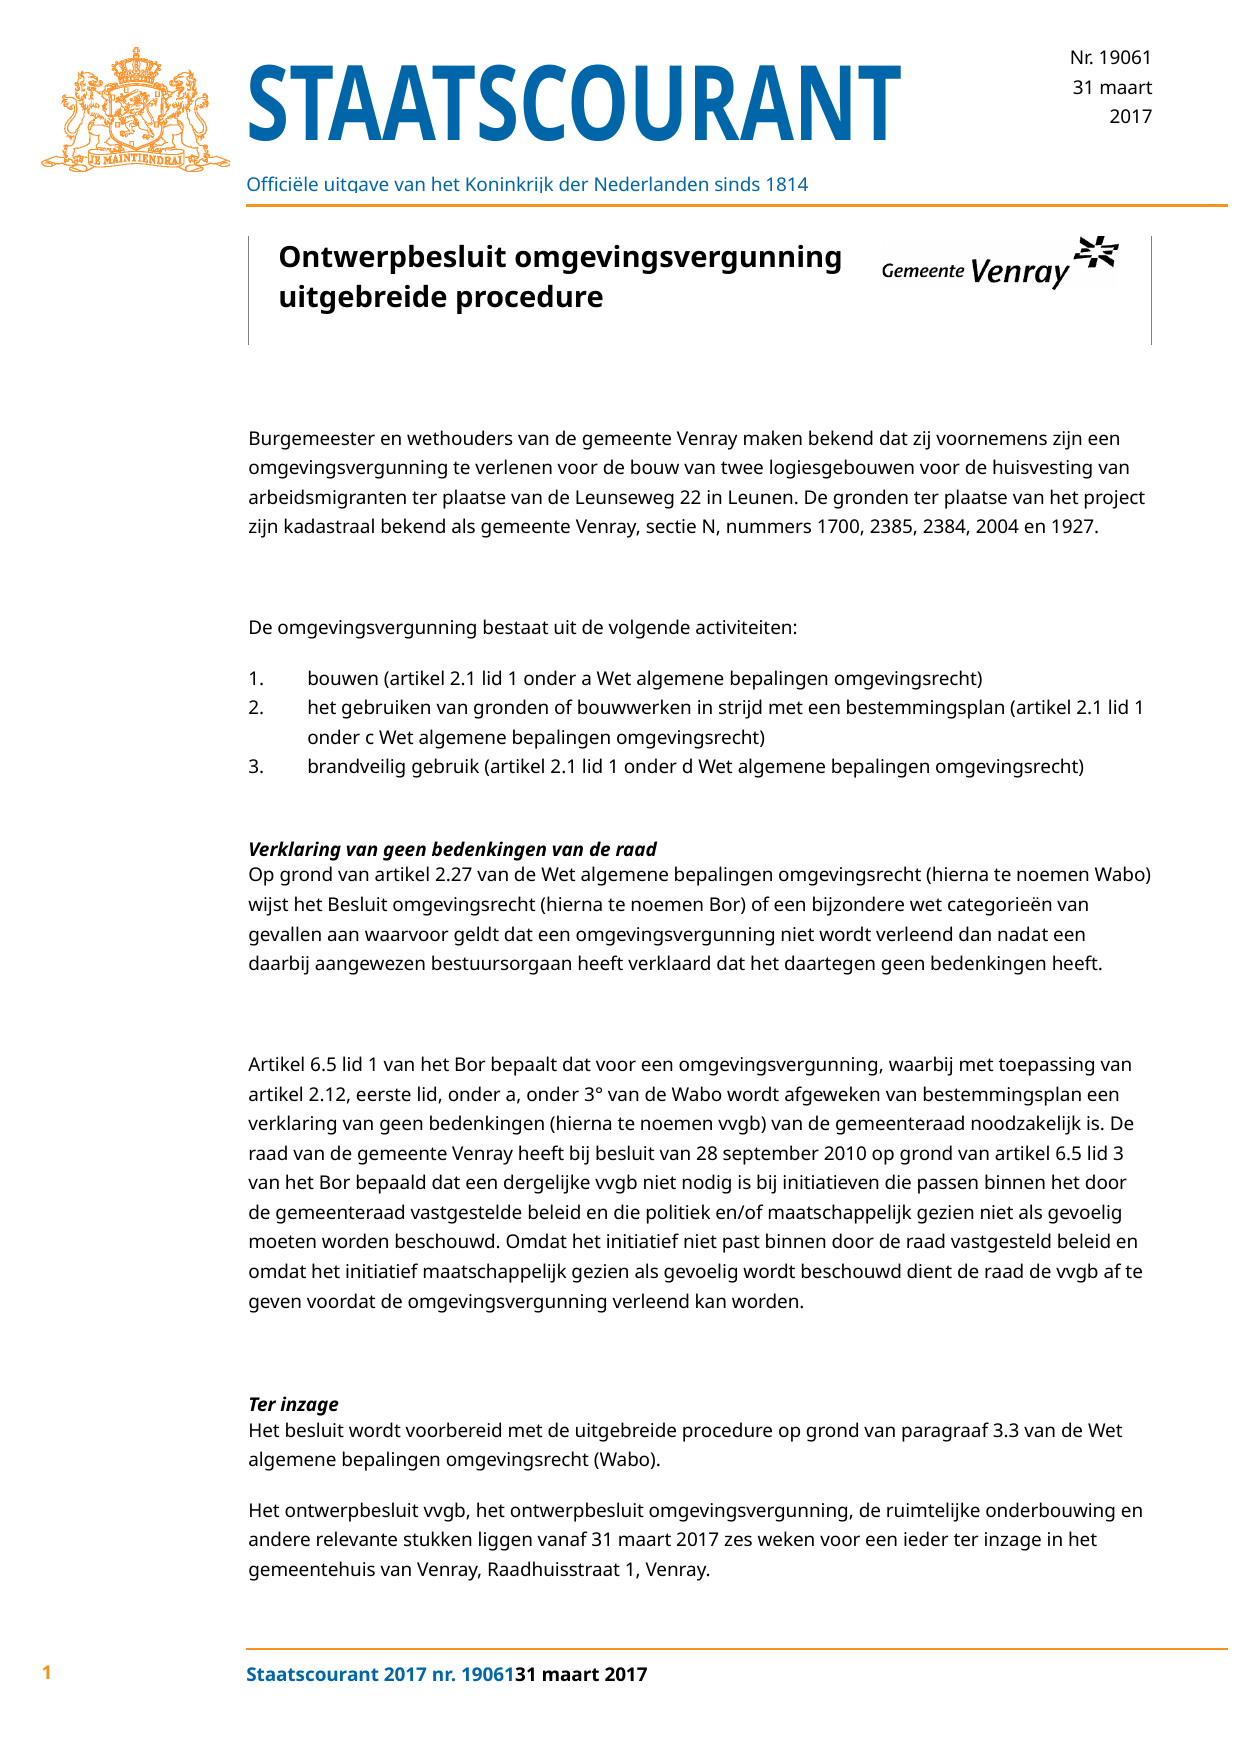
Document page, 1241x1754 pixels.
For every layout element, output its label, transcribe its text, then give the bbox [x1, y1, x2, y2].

text Het ontwerpbesluit vvgb, het ontwerpbesluit omgevingsvergunning, de ruimtelijke onderbouwing en andere relevante stukken liggen vanaf 31 maart 2017 zes weken voor een ieder ter inzage in het gemeentehuis van Venray, Raadhuisstraat 1, Venray. [248, 1497, 1152, 1582]
picture [882, 236, 1119, 290]
text Op grond van artikel 2.27 van de Wet algemene bepalingen omgevingsrecht (hierna te noemen Wabo) wijst het Besluit omgevingsrecht (hierna te noemen Bor) of een bijzondere wet categorieën van gevallen aan waarvoor geldt dat een omgevingsvergunning niet wordt verleend dan nadat een daarbij aangewezen bestuursorgaan heeft verklaard dat het daartegen geen bedenkingen heeft. [248, 862, 1152, 976]
list bouwen (artikel 2.1 lid 1 onder a Wet algemene bepalingen omgevingsrecht) [248, 665, 1152, 690]
table_header Ontwerpbesluit omgevingsvergunning uitgebreide procedure [249, 236, 850, 345]
text Ter inzage [248, 1391, 1152, 1417]
list het gebruiken van gronden of bouwwerken in strijd met een bestemmingsplan (artikel 2.1 lid 1 onder c Wet algemene bepalingen omgevingsrecht) [248, 694, 1152, 749]
picture [41, 47, 231, 172]
text Het besluit wordt voorbereid met de uitgebreide procedure op grond van paragraaf 3.3 van de Wet algemene bepalingen omgevingsrecht (Wabo). [248, 1417, 1152, 1472]
text Burgemeester en wethouders van de gemeente Venray maken bekend dat zij voornemens zijn een omgevingsvergunning te verlenen voor de bouw van twee logiesgebouwen voor de huisvesting van arbeidsmigranten ter plaatse van de Leunseweg 22 in Leunen. De gronden ter plaatse van het project zijn kadastraal bekend als gemeente Venray, sectie N, nummers 1700, 2385, 2384, 2004 en 1927. [248, 425, 1152, 539]
text Verklaring van geen bedenkingen van de raad [248, 836, 1152, 862]
table_header [850, 236, 1151, 345]
list brandveilig gebruik (artikel 2.1 lid 1 onder d Wet algemene bepalingen omgevingsrecht) [248, 753, 1152, 779]
text De omgevingsvergunning bestaat uit de volgende activiteiten: [248, 614, 1152, 640]
text Artikel 6.5 lid 1 van het Bor bepaalt dat voor een omgevingsvergunning, waarbij met toepassing van artikel 2.12, eerste lid, onder a, onder 3° van de Wabo wordt afgeweken van bestemmingsplan een verklaring van geen bedenkingen (hierna te noemen vvgb) van de gemeenteraad noodzakelijk is. De raad van de gemeente Venray heeft bij besluit van 28 september 2010 op grond van artikel 6.5 lid 3 van het Bor bepaald dat een dergelijke vvgb niet nodig is bij initiatieven die passen binnen het door de gemeenteraad vastgestelde beleid en die politiek en/of maatschappelijk gezien niet als gevoelig moeten worden beschouwd. Omdat het initiatief niet past binnen door de raad vastgesteld beleid en omdat het initiatief maatschappelijk gezien als gevoelig wordt beschouwd dient de raad de vvgb af te geven voordat de omgevingsvergunning verleend kan worden. [248, 1051, 1152, 1313]
